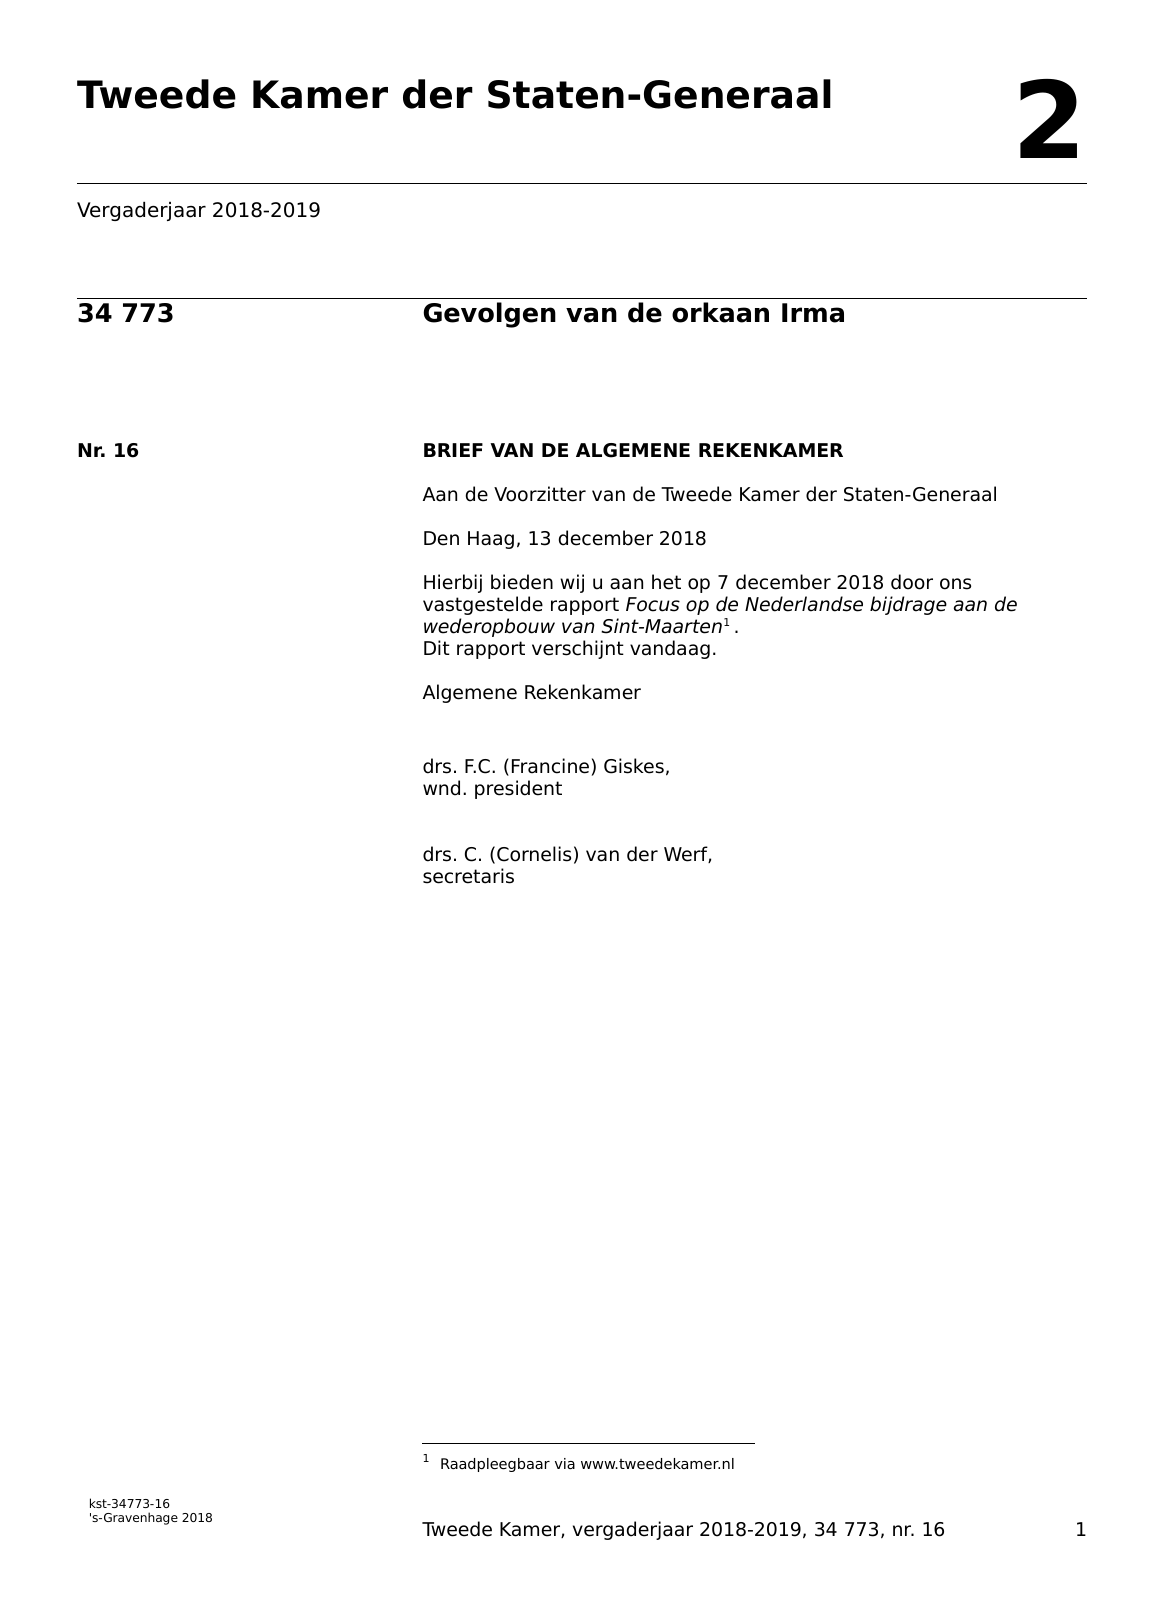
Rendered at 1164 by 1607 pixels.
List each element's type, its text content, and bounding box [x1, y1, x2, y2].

text Dit rapport verschijnt vandaag. [422, 638, 1087, 660]
subtitle Nr. 16 BRIEF VAN DE ALGEMENE REKENKAMER [77, 440, 1087, 462]
text Den Haag, 13 december 2018 [422, 528, 1087, 550]
text kst-34773-16 [88, 1497, 323, 1511]
text drs. C. (Cornelis) van der Werf, secretaris [422, 822, 1087, 888]
table_header Tweede Kamer der Staten-Generaal [77, 59, 886, 183]
table_cell Vergaderjaar 2018-2019 [77, 184, 1087, 298]
text 's-Gravenhage 2018 [88, 1511, 323, 1525]
table_header 2 [886, 59, 1087, 183]
text Aan de Voorzitter van de Tweede Kamer der Staten-Generaal [422, 484, 1087, 506]
text Raadpleegbaar via www.tweedekamer.nl [422, 1452, 1087, 1474]
text drs. F.C. (Francine) Giskes, wnd. president [422, 734, 1087, 800]
text Algemene Rekenkamer [422, 682, 1087, 704]
text Hierbij bieden wij u aan het op 7 december 2018 door ons vastgestelde rapport Focus op de Nederlandse bijdrage aan de wederopbouw van Sint-Maarten. [422, 572, 1087, 638]
subtitle 34 773 Gevolgen van de orkaan Irma [77, 299, 1087, 329]
